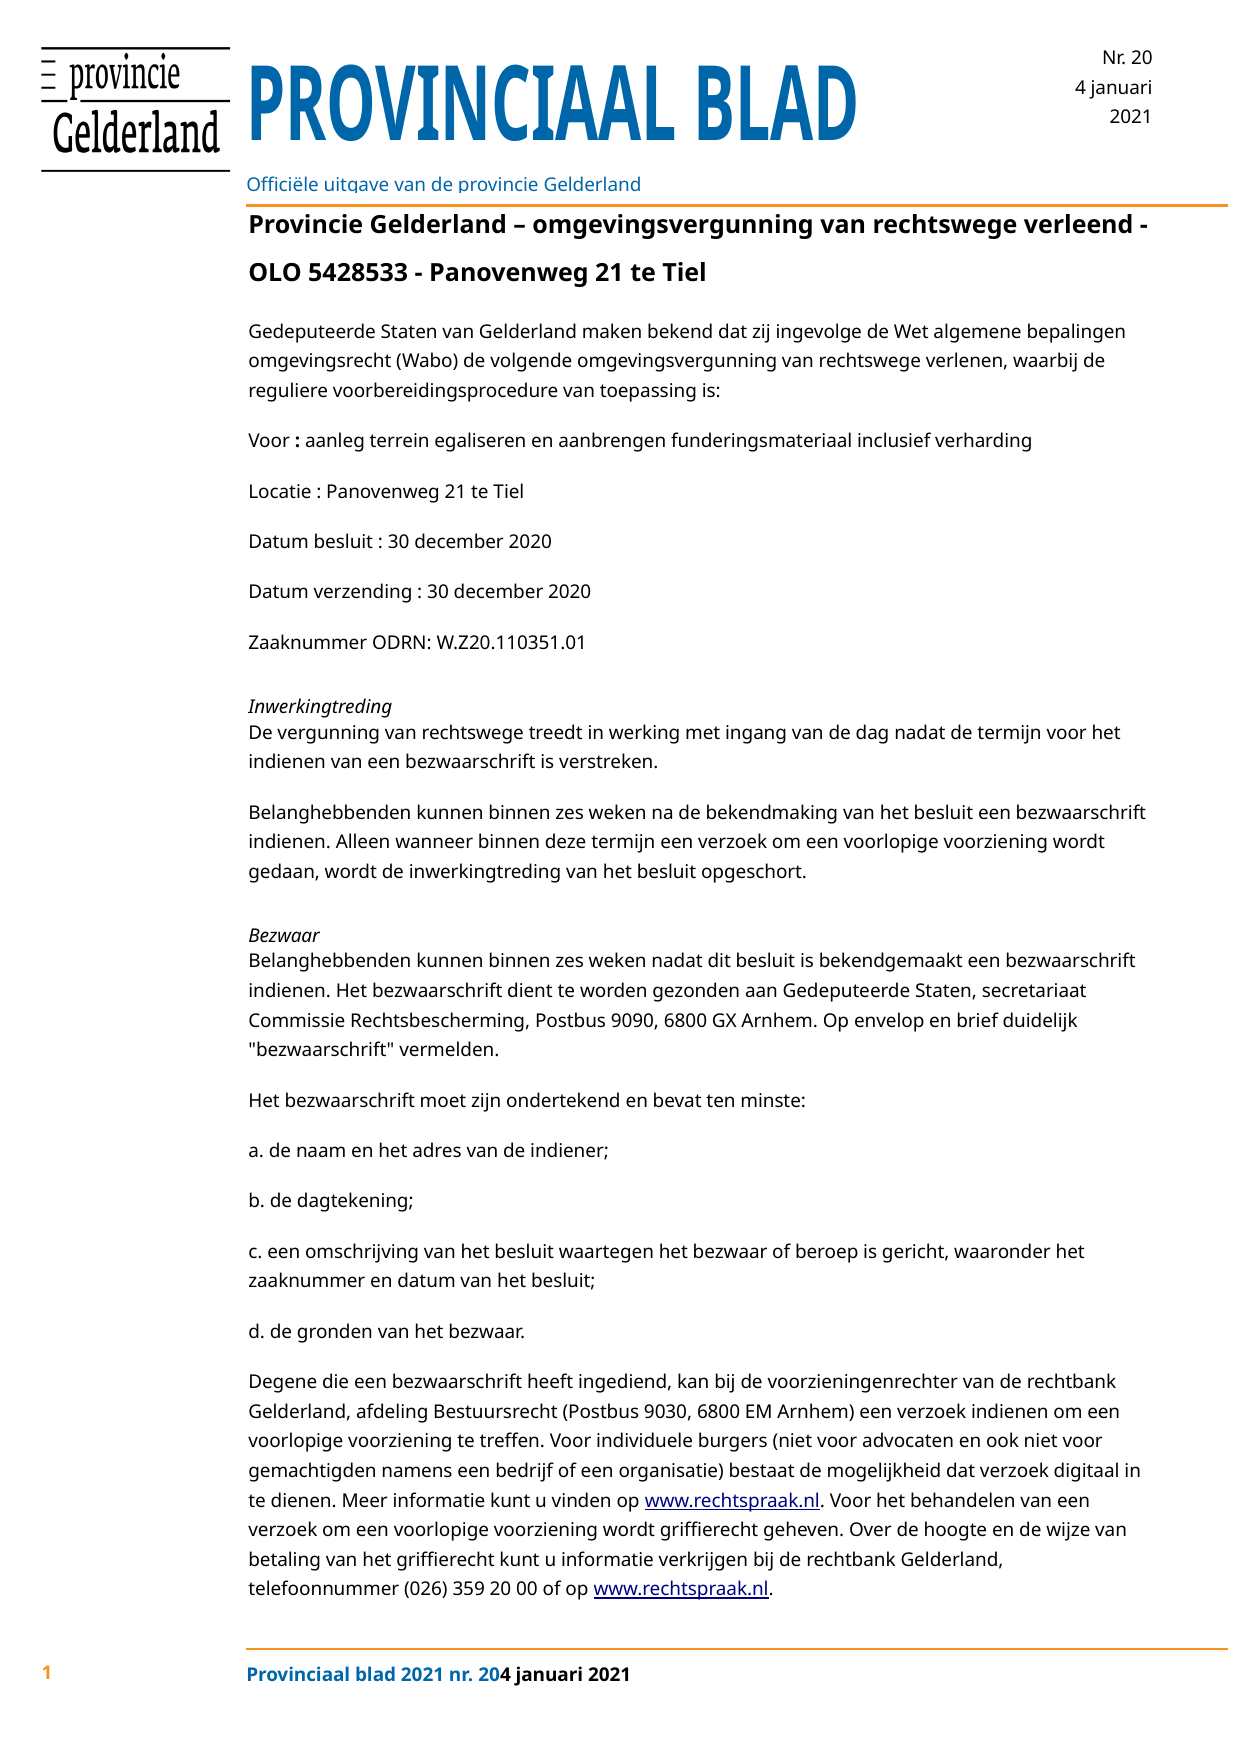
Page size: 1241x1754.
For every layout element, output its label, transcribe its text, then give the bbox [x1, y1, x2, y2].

text b. de dagtekening; [248, 1188, 1152, 1213]
text Belanghebbenden kunnen binnen zes weken na de bekendmaking van het besluit een bezwaarschrift indienen. Alleen wanneer binnen deze termijn een verzoek om een voorlopige voorziening wordt gedaan, wordt de inwerkingtreding van het besluit opgeschort. [248, 799, 1152, 884]
text Zaaknummer ODRN: W.Z20.110351.01 [248, 629, 1152, 655]
text a. de naam en het adres van de indiener; [248, 1137, 1152, 1163]
text Provincie Gelderland – omgevingsvergunning van rechtswege verleend - OLO 5428533 - Panovenweg 21 te Tiel [248, 207, 1152, 288]
text Degene die een bezwaarschrift heeft ingediend, kan bij de voorzieningenrechter van de rechtbank Gelderland, afdeling Bestuursrecht (Postbus 9030, 6800 EM Arnhem) een verzoek indienen om een voorlopige voorziening te treffen. Voor individuele burgers (niet voor advocaten en ook niet voor gemachtigden namens een bedrijf of een organisatie) bestaat de mogelijkheid dat verzoek digitaal in te dienen. Meer informatie kunt u vinden op www.rechtspraak.nl. Voor het behandelen van een verzoek om een voorlopige voorziening wordt griffierecht geheven. Over de hoogte en de wijze van betaling van het griffierecht kunt u informatie verkrijgen bij de rechtbank Gelderland, telefoonnummer (026) 359 20 00 of op www.rechtspraak.nl. [248, 1368, 1152, 1601]
text Datum besluit : 30 december 2020 [248, 528, 1152, 554]
picture [41, 47, 231, 172]
text Gedeputeerde Staten van Gelderland maken bekend dat zij ingevolge de Wet algemene bepalingen omgevingsrecht (Wabo) de volgende omgevingsvergunning van rechtswege verlenen, waarbij de reguliere voorbereidingsprocedure van toepassing is: [248, 318, 1152, 403]
text d. de gronden van het bezwaar. [248, 1318, 1152, 1344]
text Belanghebbenden kunnen binnen zes weken nadat dit besluit is bekendgemaakt een bezwaarschrift indienen. Het bezwaarschrift dient te worden gezonden aan Gedeputeerde Staten, secretariaat Commissie Rechtsbescherming, Postbus 9090, 6800 GX Arnhem. Op envelop en brief duidelijk "bezwaarschrift" vermelden. [248, 948, 1152, 1062]
text c. een omschrijving van het besluit waartegen het bezwaar of beroep is gericht, waaronder het zaaknummer en datum van het besluit; [248, 1238, 1152, 1293]
text Bezwaar [248, 922, 1152, 948]
text De vergunning van rechtswege treedt in werking met ingang van de dag nadat de termijn voor het indienen van een bezwaarschrift is verstreken. [248, 719, 1152, 774]
text Inwerkingtreding [248, 693, 1152, 719]
text Het bezwaarschrift moet zijn ondertekend en bevat ten minste: [248, 1087, 1152, 1113]
text Datum verzending : 30 december 2020 [248, 579, 1152, 604]
text Voor : aanleg terrein egaliseren en aanbrengen funderingsmateriaal inclusief verharding [248, 427, 1152, 453]
text Locatie : Panovenweg 21 te Tiel [248, 478, 1152, 504]
